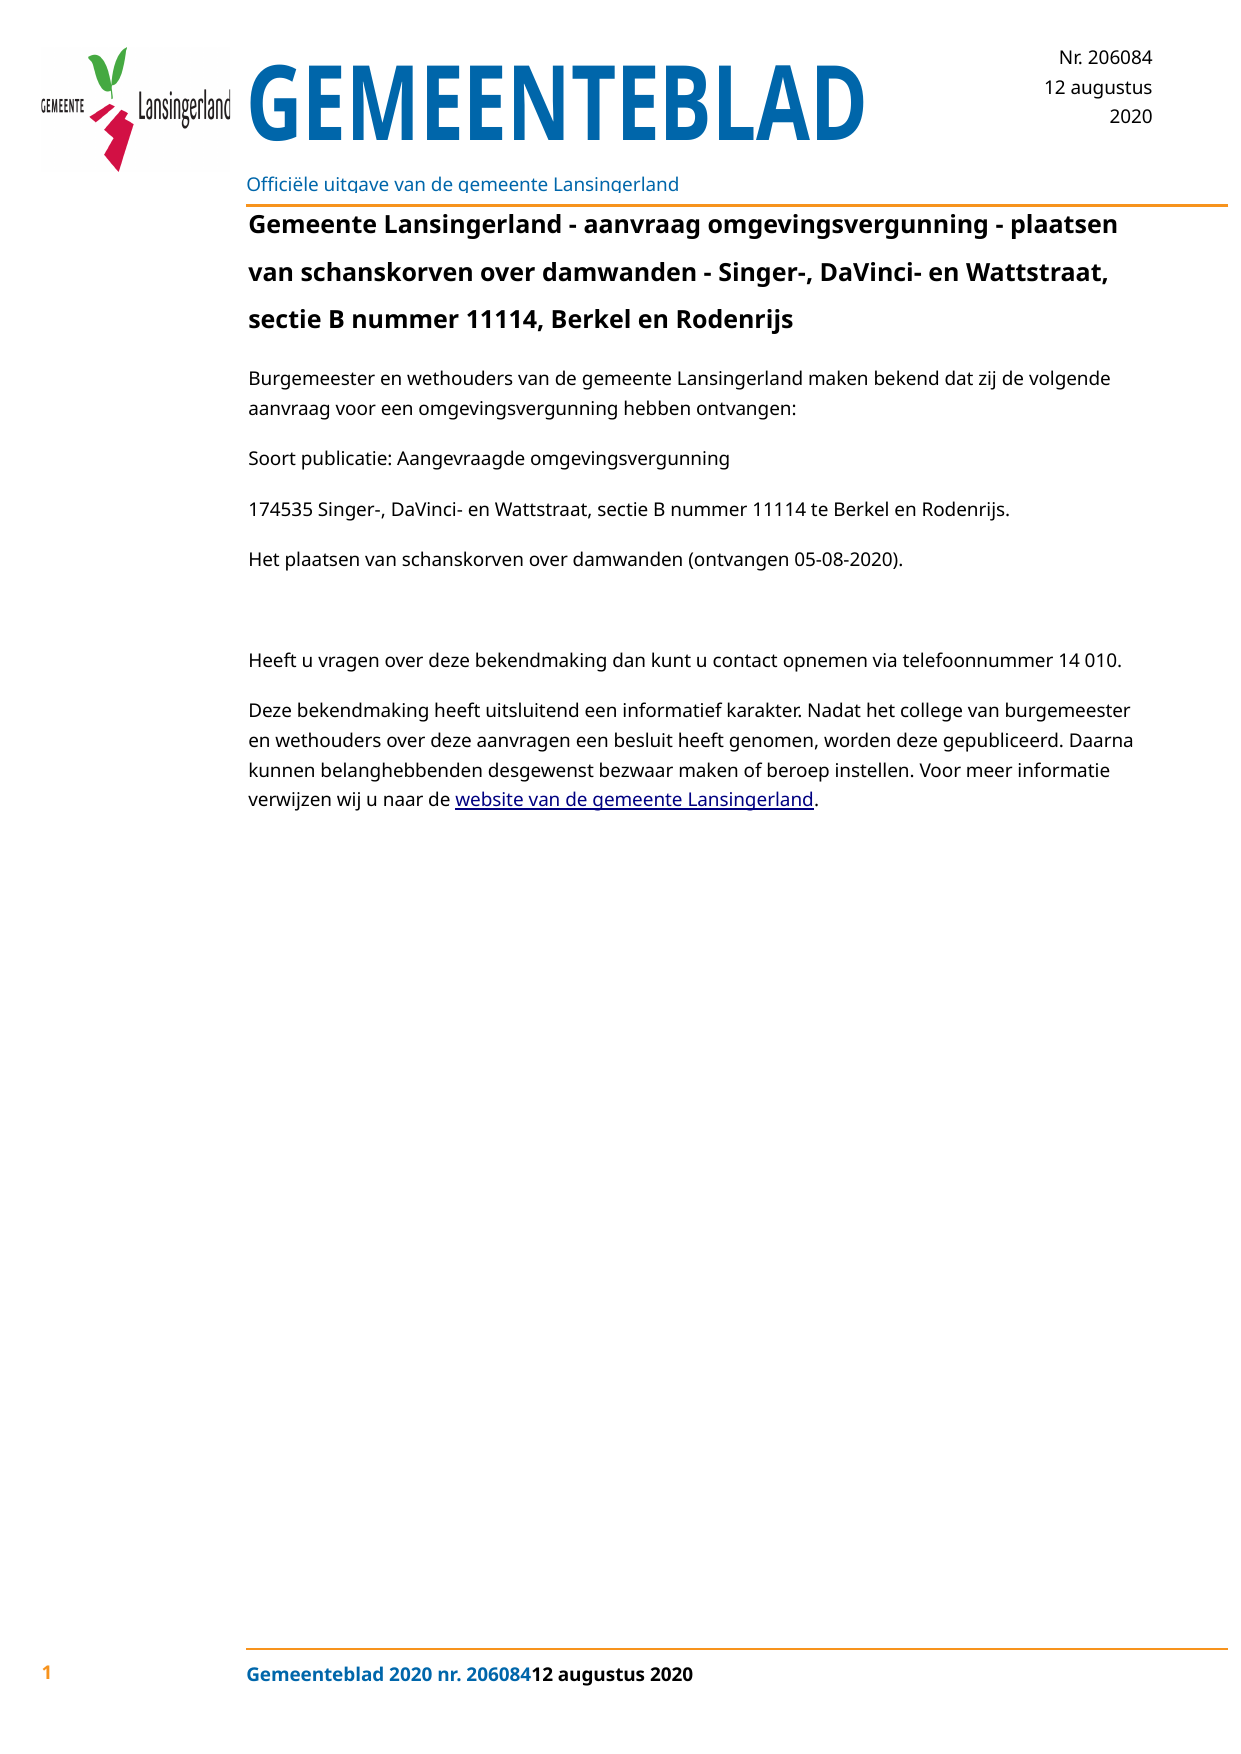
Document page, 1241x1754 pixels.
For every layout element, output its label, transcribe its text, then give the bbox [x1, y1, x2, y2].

text Heeft u vragen over deze bekendmaking dan kunt u contact opnemen via telefoonnummer 14 010. [248, 647, 1152, 673]
text Burgemeester en wethouders van de gemeente Lansingerland maken bekend dat zij de volgende aanvraag voor een omgevingsvergunning hebben ontvangen: [248, 366, 1152, 421]
text Gemeente Lansingerland - aanvraag omgevingsvergunning - plaatsen van schanskorven over damwanden - Singer-, DaVinci- en Wattstraat, sectie B nummer 11114, Berkel en Rodenrijs [248, 207, 1152, 336]
text Soort publicatie: Aangevraagde omgevingsvergunning [248, 446, 1152, 471]
text 174535 Singer-, DaVinci- en Wattstraat, sectie B nummer 11114 te Berkel en Rodenrijs. [248, 496, 1152, 522]
text Deze bekendmaking heeft uitsluitend een informatief karakter. Nadat het college van burgemeester en wethouders over deze aanvragen een besluit heeft genomen, worden deze gepubliceerd. Daarna kunnen belanghebbenden desgewenst bezwaar maken of beroep instellen. Voor meer informatie verwijzen wij u naar de website van de gemeente Lansingerland. [248, 698, 1152, 812]
picture [41, 47, 231, 172]
text Het plaatsen van schanskorven over damwanden (ontvangen 05-08-2020). [248, 546, 1152, 572]
